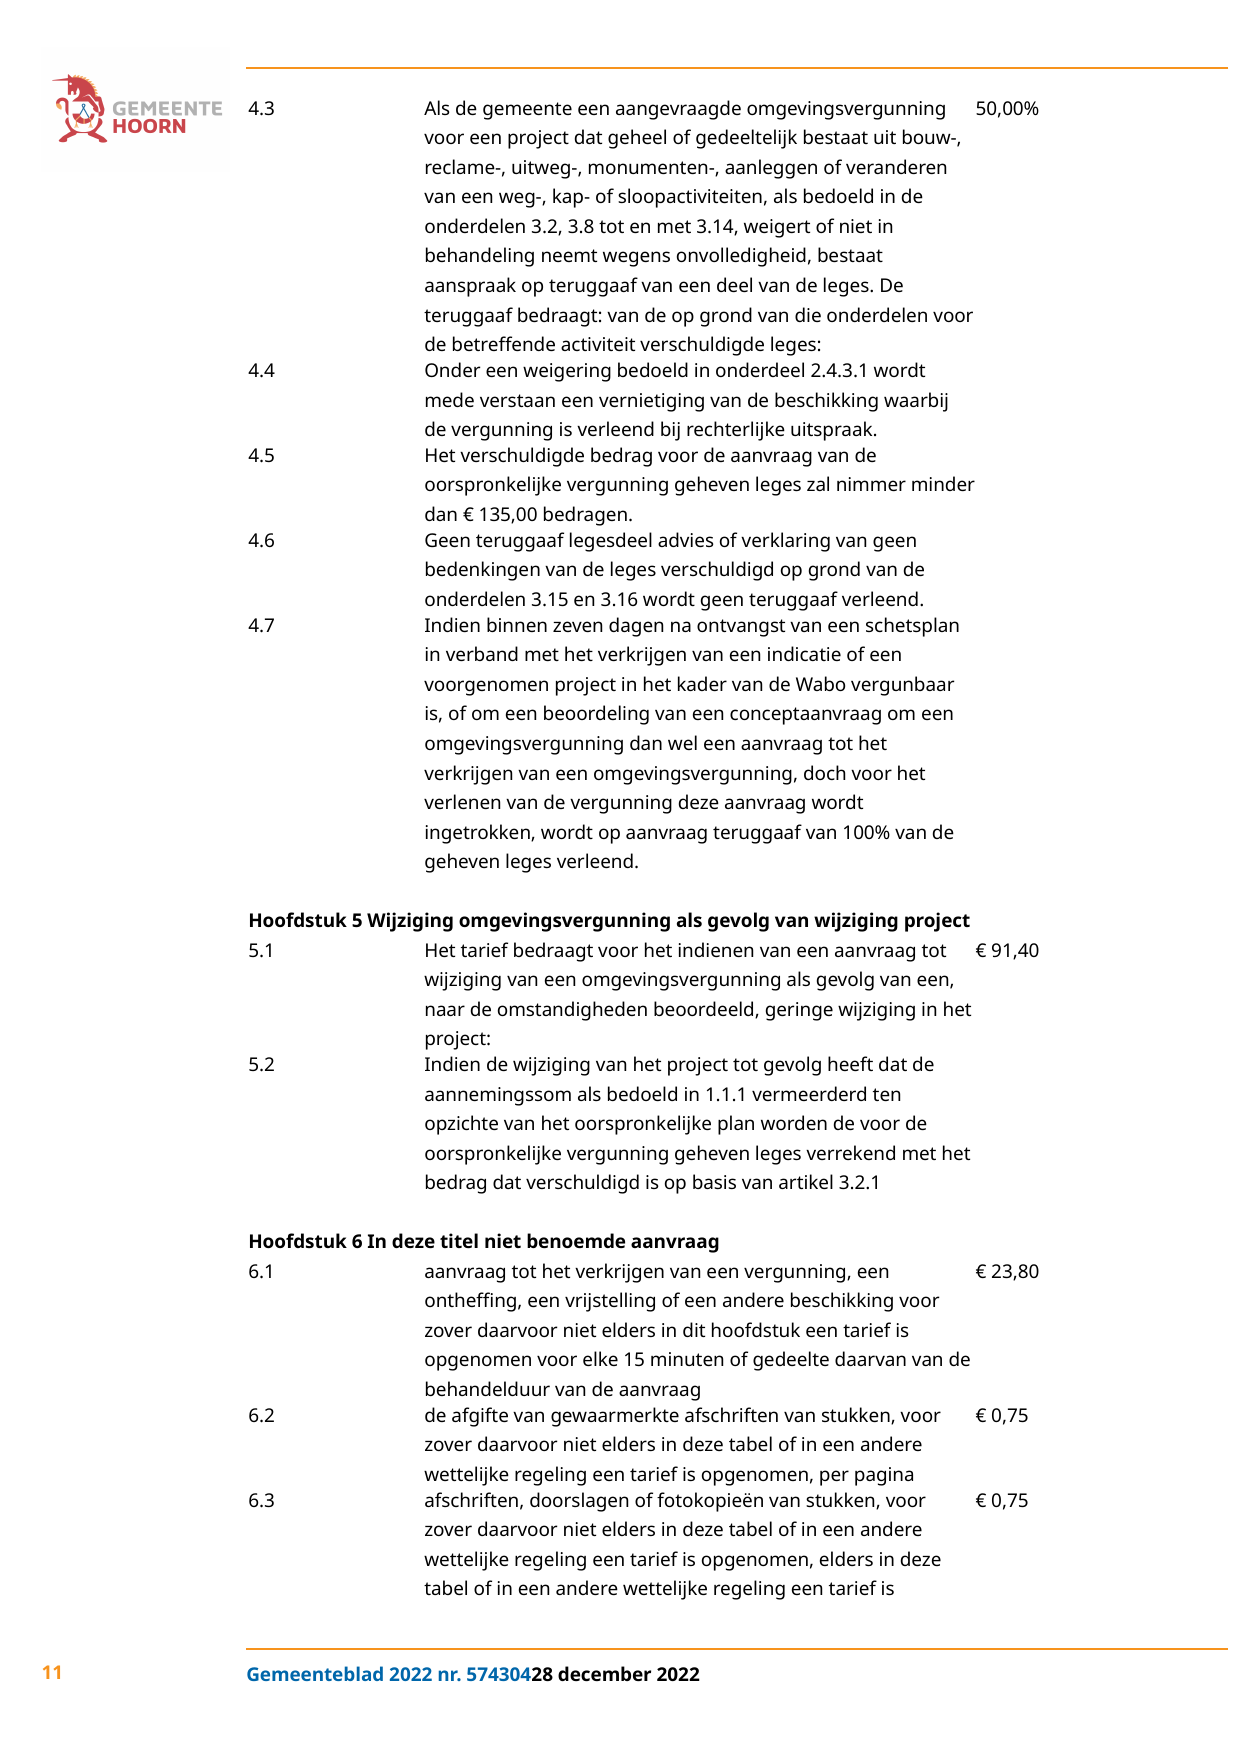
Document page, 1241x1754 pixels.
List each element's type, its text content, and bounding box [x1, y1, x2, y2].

table_header Het tarief bedraagt voor het indienen van een aanvraag tot wijziging van een omgevingsvergunning als gevolg van een, naar de omstandigheden beoordeeld, geringe wijziging in het project: [424, 937, 975, 1051]
table_cell [975, 527, 1152, 612]
table_cell Als de gemeente een aangevraagde omgevingsvergunning voor een project dat geheel of gedeeltelijk bestaat uit bouw-, reclame-, uitweg-, monumenten-, aanleggen of veranderen van een weg-, kap- of sloopactiviteiten, als bedoeld in de onderdelen 3.2, 3.8 tot en met 3.14, weigert of niet in behandeling neemt wegens onvolledigheid, bestaat aanspraak op teruggaaf van een deel van de leges. De teruggaaf bedraagt: van de op grond van die onderdelen voor de betreffende activiteit verschuldigde leges: [424, 95, 975, 357]
table_cell 4.7 [248, 612, 424, 874]
table_cell Indien binnen zeven dagen na ontvangst van een schetsplan in verband met het verkrijgen van een indicatie of een voorgenomen project in het kader van de Wabo vergunbaar is, of om een beoordeling van een conceptaanvraag om een omgevingsvergunning dan wel een aanvraag tot het verkrijgen van een omgevingsvergunning, doch voor het verlenen van de vergunning deze aanvraag wordt ingetrokken, wordt op aanvraag teruggaaf van 100% van de geheven leges verleend. [424, 612, 975, 874]
table_cell Onder een weigering bedoeld in onderdeel 2.4.3.1 wordt mede verstaan een vernietiging van de beschikking waarbij de vergunning is verleend bij rechterlijke uitspraak. [424, 357, 975, 442]
table_cell Indien de wijziging van het project tot gevolg heeft dat de aannemingssom als bedoeld in 1.1.1 vermeerderd ten opzichte van het oorspronkelijke plan worden de voor de oorspronkelijke vergunning geheven leges verrekend met het bedrag dat verschuldigd is op basis van artikel 3.2.1 [424, 1051, 975, 1195]
table_header € 91,40 [975, 937, 1152, 1051]
table_cell [975, 442, 1152, 527]
table_cell Geen teruggaaf legesdeel advies of verklaring van geen bedenkingen van de leges verschuldigd op grond van de onderdelen 3.15 en 3.16 wordt geen teruggaaf verleend. [424, 527, 975, 612]
table_cell 5.2 [248, 1051, 424, 1195]
table_cell 50,00% [975, 95, 1152, 357]
table_cell 4.6 [248, 527, 424, 612]
table_cell afschriften, doorslagen of fotokopieën van stukken, voor zover daarvoor niet elders in deze tabel of in een andere wettelijke regeling een tarief is opgenomen, elders in deze tabel of in een andere wettelijke regeling een tarief is [424, 1487, 975, 1601]
table_cell [975, 357, 1152, 442]
table_header aanvraag tot het verkrijgen van een vergunning, een ontheffing, een vrijstelling of een andere beschikking voor zover daarvoor niet elders in dit hoofdstuk een tarief is opgenomen voor elke 15 minuten of gedeelte daarvan van de behandelduur van de aanvraag [424, 1258, 975, 1402]
picture [41, 47, 231, 172]
table_cell 6.2 [248, 1402, 424, 1487]
table_header € 23,80 [975, 1258, 1152, 1402]
table_cell [975, 1051, 1152, 1195]
table_header 6.1 [248, 1258, 424, 1402]
table_cell [975, 612, 1152, 874]
table_header 5.1 [248, 937, 424, 1051]
table_cell 4.5 [248, 442, 424, 527]
table_cell Het verschuldigde bedrag voor de aanvraag van de oorspronkelijke vergunning geheven leges zal nimmer minder dan € 135,00 bedragen. [424, 442, 975, 527]
table_cell 6.3 [248, 1487, 424, 1601]
table_cell € 0,75 [975, 1402, 1152, 1487]
table_cell 4.3 [248, 95, 424, 357]
text Hoofdstuk 6 In deze titel niet benoemde aanvraag [248, 1228, 1152, 1254]
table_cell € 0,75 [975, 1487, 1152, 1601]
text Hoofdstuk 5 Wijziging omgevingsvergunning als gevolg van wijziging project [248, 907, 1152, 933]
table_cell 4.4 [248, 357, 424, 442]
table_cell de afgifte van gewaarmerkte afschriften van stukken, voor zover daarvoor niet elders in deze tabel of in een andere wettelijke regeling een tarief is opgenomen, per pagina [424, 1402, 975, 1487]
